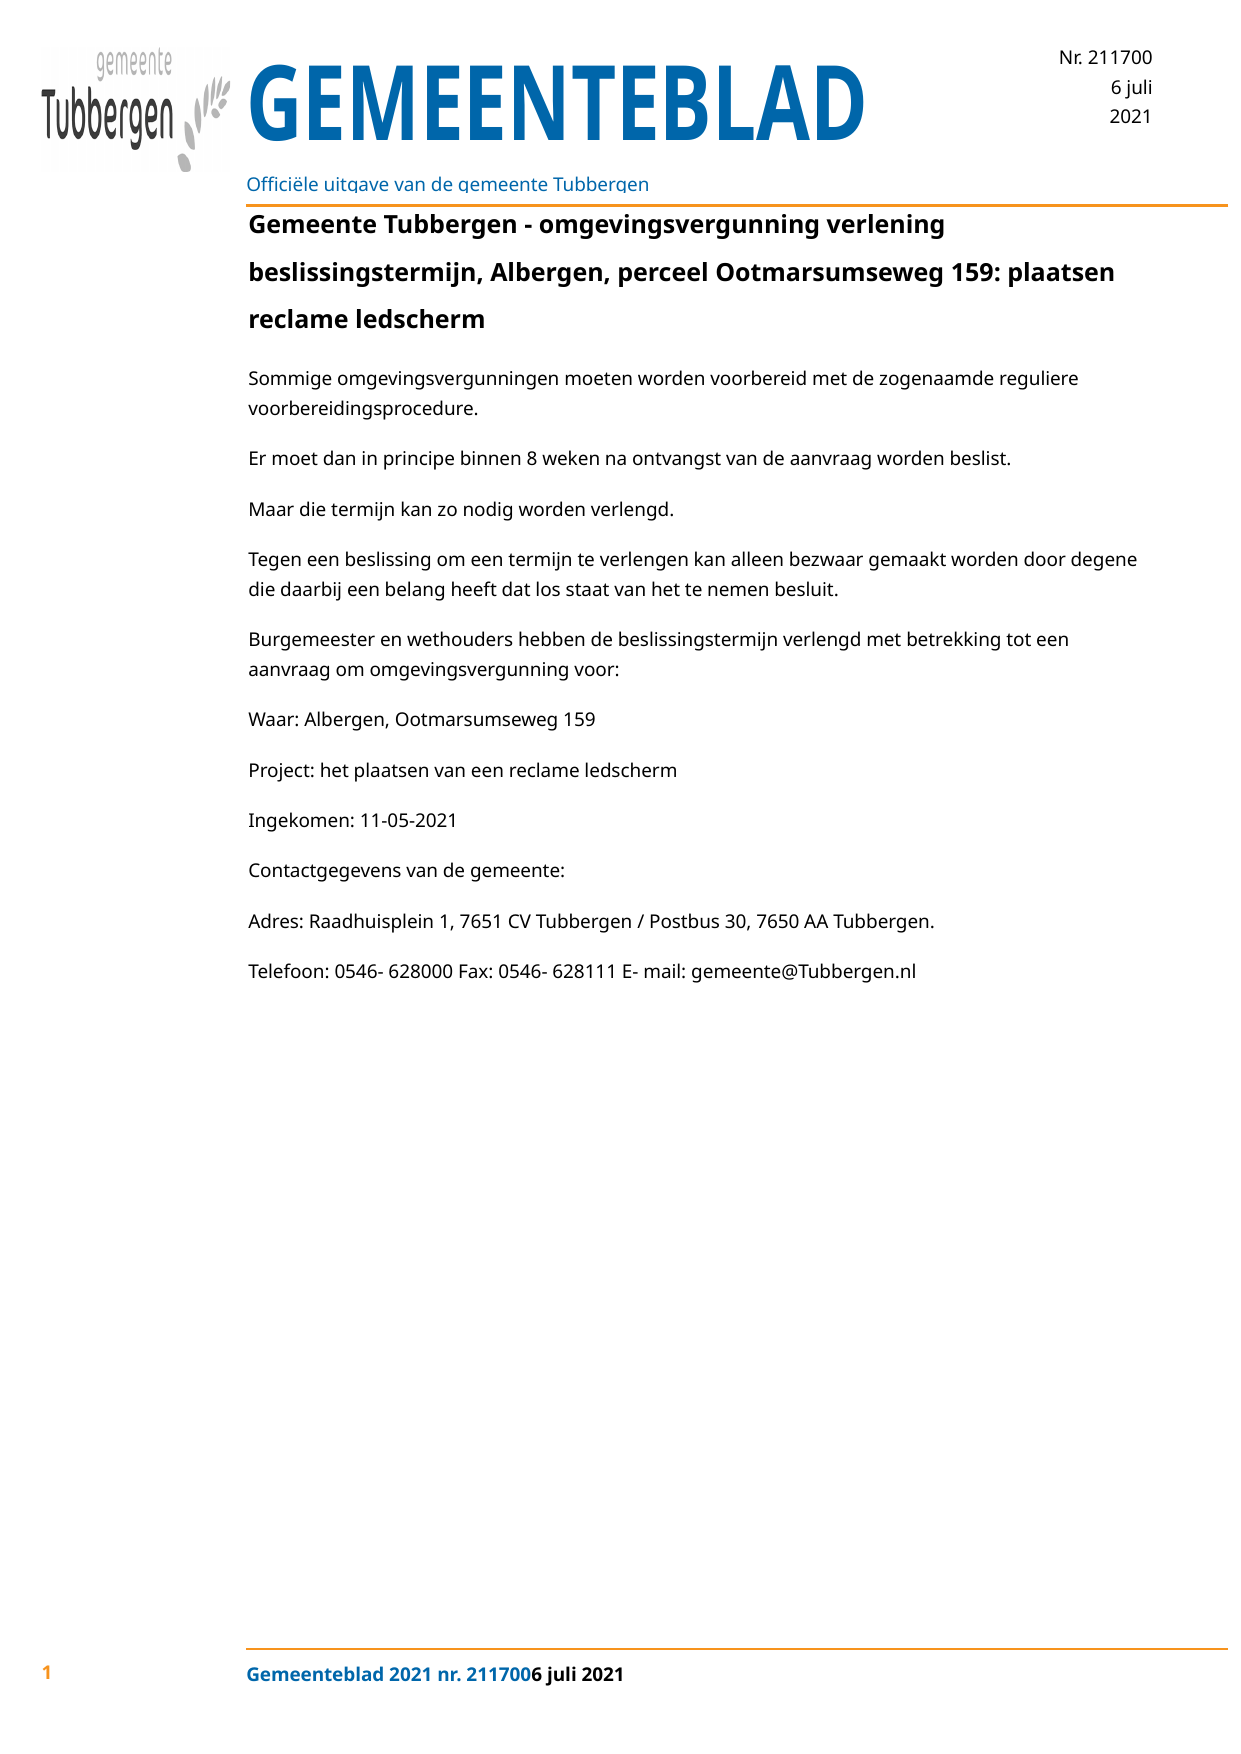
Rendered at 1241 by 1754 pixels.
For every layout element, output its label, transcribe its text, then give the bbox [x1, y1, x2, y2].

text Contactgegevens van de gemeente: [248, 858, 1152, 883]
text Tegen een beslissing om een termijn te verlengen kan alleen bezwaar gemaakt worden door degene die daarbij een belang heeft dat los staat van het te nemen besluit. [248, 546, 1152, 602]
text Adres: Raadhuisplein 1, 7651 CV Tubbergen / Postbus 30, 7650 AA Tubbergen. [248, 908, 1152, 934]
text Maar die termijn kan zo nodig worden verlengd. [248, 496, 1152, 522]
text Burgemeester en wethouders hebben de beslissingstermijn verlengd met betrekking tot een aanvraag om omgevingsvergunning voor: [248, 626, 1152, 682]
picture [41, 47, 231, 172]
text Ingekomen: 11-05-2021 [248, 807, 1152, 833]
text Telefoon: 0546- 628000 Fax: 0546- 628111 E- mail: gemeente@Tubbergen.nl [248, 958, 1152, 984]
text Project: het plaatsen van een reclame ledscherm [248, 757, 1152, 782]
text Sommige omgevingsvergunningen moeten worden voorbereid met de zogenaamde reguliere voorbereidingsprocedure. [248, 366, 1152, 421]
text Er moet dan in principe binnen 8 weken na ontvangst van de aanvraag worden beslist. [248, 446, 1152, 471]
text Waar: Albergen, Ootmarsumseweg 159 [248, 706, 1152, 732]
text Gemeente Tubbergen - omgevingsvergunning verlening beslissingstermijn, Albergen, perceel Ootmarsumseweg 159: plaatsen reclame ledscherm [248, 207, 1152, 336]
